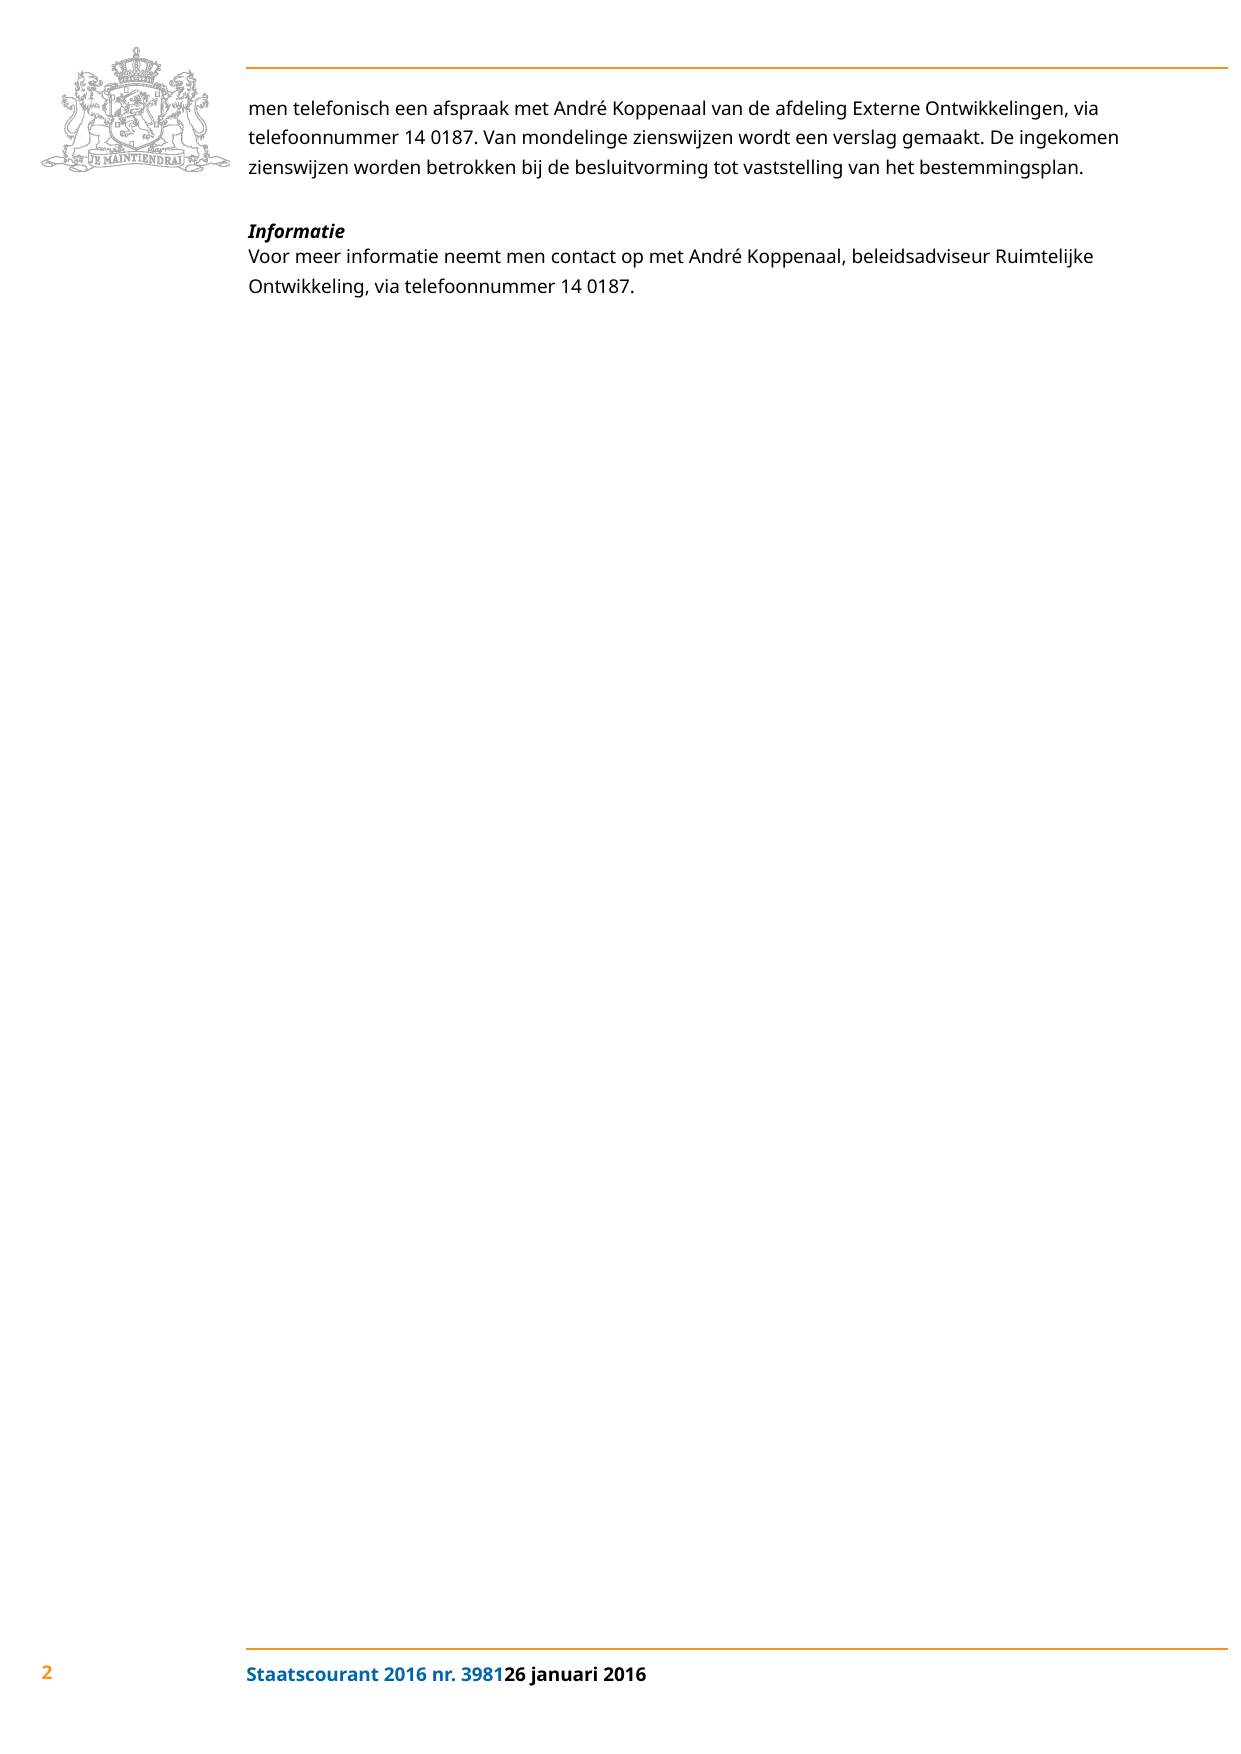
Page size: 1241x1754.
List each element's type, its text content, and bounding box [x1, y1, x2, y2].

text Voor meer informatie neemt men contact op met André Koppenaal, beleidsadviseur Ruimtelijke Ontwikkeling, via telefoonnummer 14 0187. [248, 244, 1152, 299]
text Informatie [248, 218, 1152, 244]
text men telefonisch een afspraak met André Koppenaal van de afdeling Externe Ontwikkelingen, via telefoonnummer 14 0187. Van mondelinge zienswijzen wordt een verslag gemaakt. De ingekomen zienswijzen worden betrokken bij de besluitvorming tot vaststelling van het bestemmingsplan. [248, 95, 1152, 180]
picture [41, 47, 231, 172]
